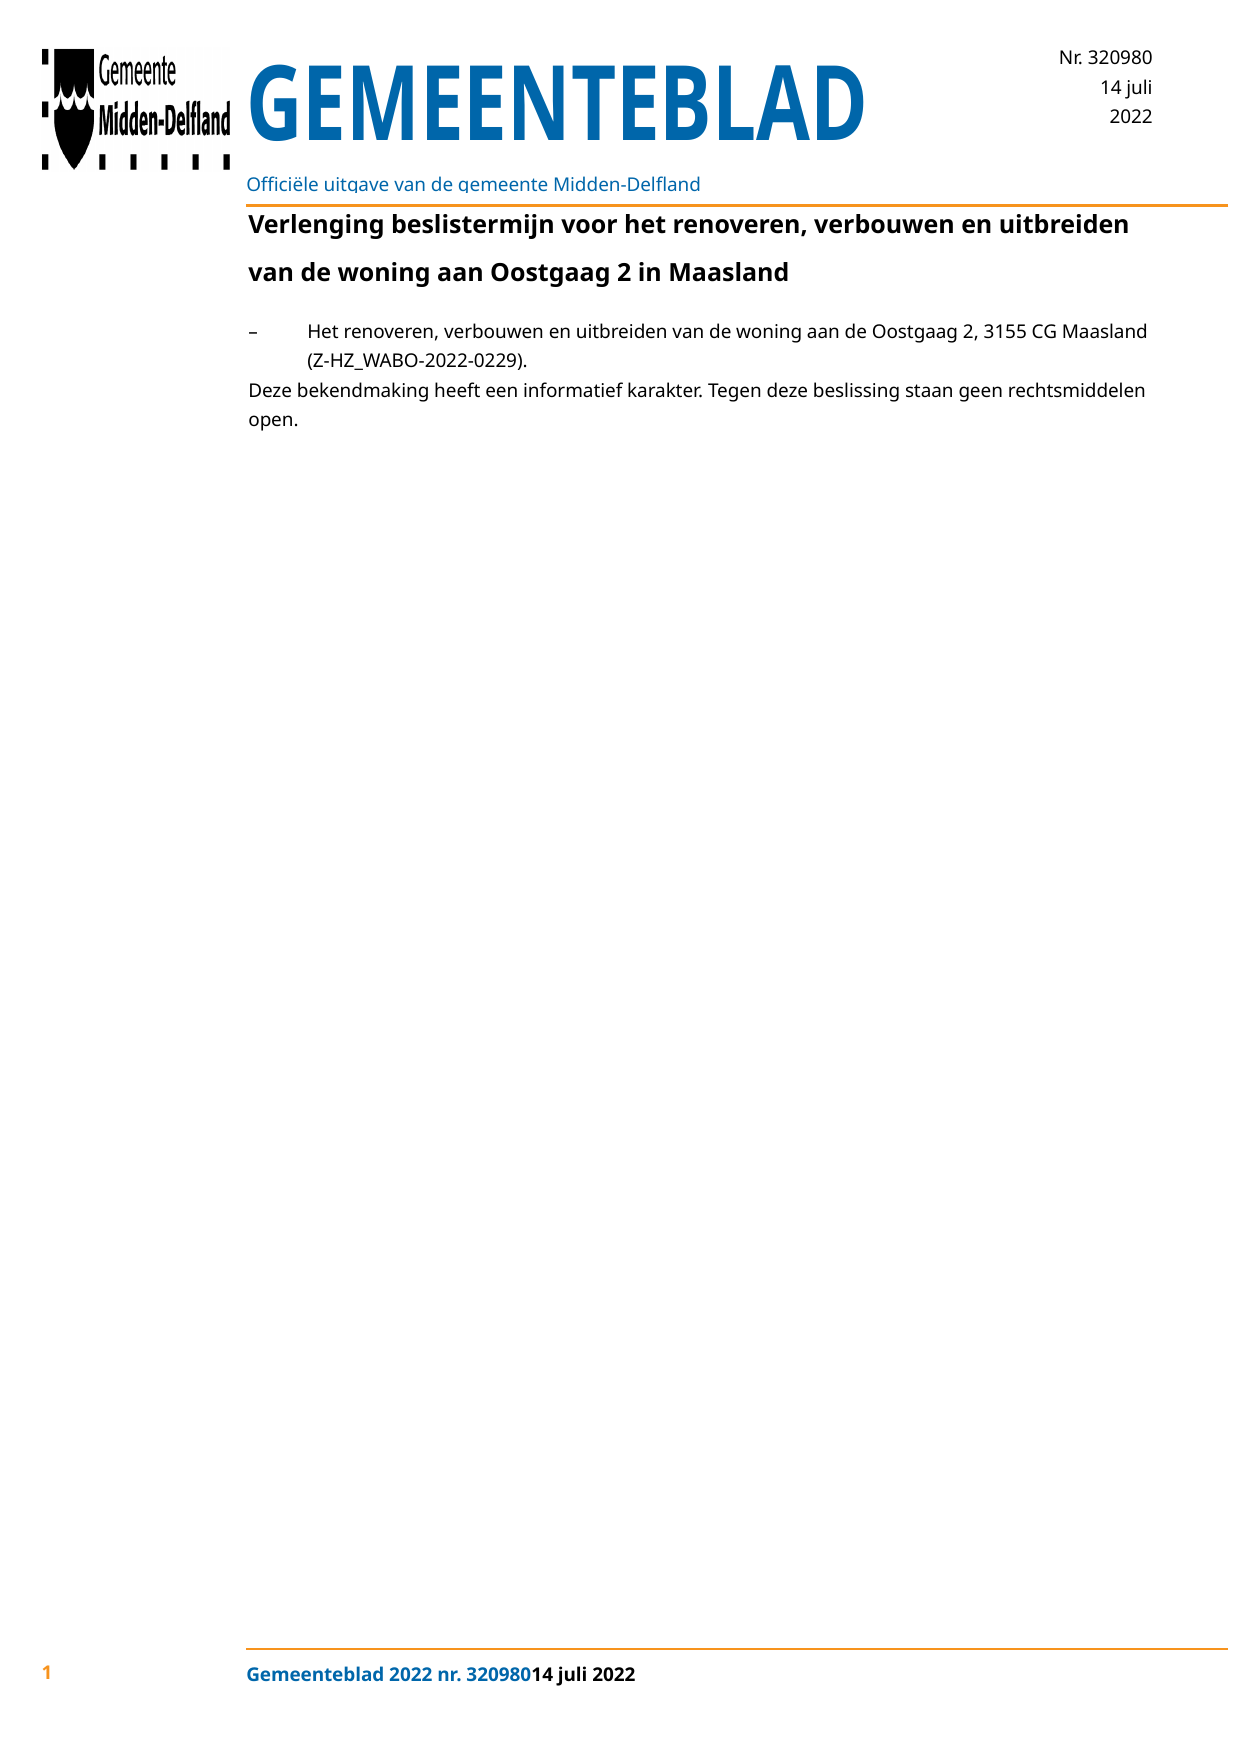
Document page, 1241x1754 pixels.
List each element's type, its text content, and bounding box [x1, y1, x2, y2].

text Verlenging beslistermijn voor het renoveren, verbouwen en uitbreiden van de woning aan Oostgaag 2 in Maasland [248, 207, 1152, 288]
text Deze bekendmaking heeft een informatief karakter. Tegen deze beslissing staan geen rechtsmiddelen open. [248, 377, 1152, 432]
picture [41, 47, 231, 172]
list Het renoveren, verbouwen en uitbreiden van de woning aan de Oostgaag 2, 3155 CG Maasland (Z-HZ_WABO-2022-0229). [248, 318, 1152, 373]
